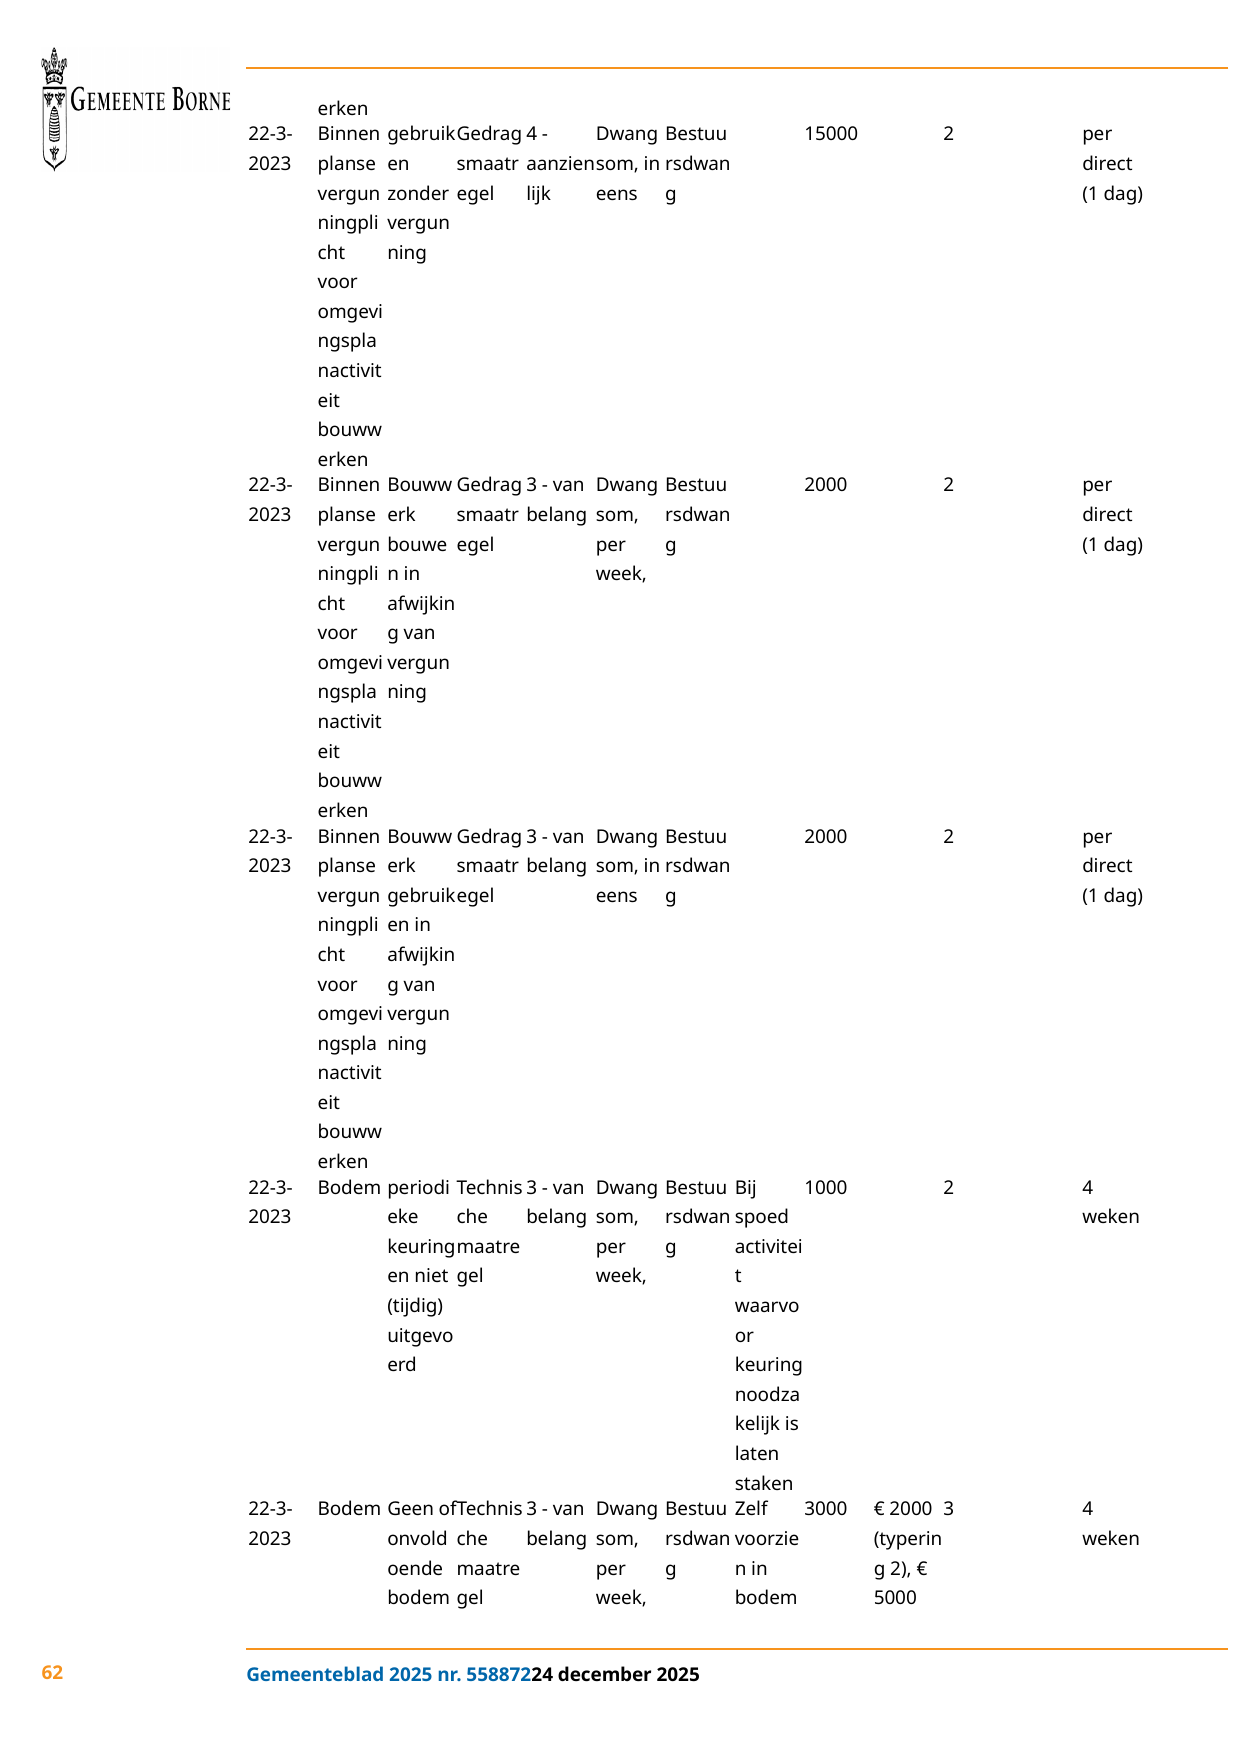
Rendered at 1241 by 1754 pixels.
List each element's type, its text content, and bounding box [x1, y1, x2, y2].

table_cell 2 [943, 121, 1013, 472]
table_cell Bestuursdwang [665, 823, 734, 1174]
table_cell per direct (1 dag) [1082, 472, 1152, 823]
table_cell [387, 95, 456, 121]
table_cell Bouwwerk gebruiken in afwijking van vergunning [387, 823, 456, 1174]
table_cell [1013, 1496, 1082, 1610]
table_cell Bodem [318, 1496, 387, 1610]
table_cell 3 - van belang [526, 1174, 596, 1496]
table_cell Gedragsmaatregel [456, 823, 526, 1174]
table_cell Dwangsom, in eens [596, 121, 665, 472]
table_cell Zelf voorzien in bodem [735, 1496, 804, 1610]
table_cell 1000 [804, 1174, 873, 1496]
table_cell [1013, 121, 1082, 472]
picture [41, 47, 231, 172]
table_cell Bouwwerk bouwen in afwijking van vergunning [387, 472, 456, 823]
table_cell Dwangsom, in eens [596, 823, 665, 1174]
table_cell Bestuursdwang [665, 1174, 734, 1496]
table_cell [665, 95, 734, 121]
table_cell [735, 95, 804, 121]
table_cell 4 - aanzienlijk [526, 121, 596, 472]
table_cell [526, 95, 596, 121]
table_cell Bestuursdwang [665, 1496, 734, 1610]
table_cell 2 [943, 823, 1013, 1174]
table_cell Bestuursdwang [665, 472, 734, 823]
table_cell 3000 [804, 1496, 873, 1610]
table_cell [1013, 1174, 1082, 1496]
table_cell 22-3-2023 [248, 1174, 317, 1496]
table_cell 2000 [804, 472, 873, 823]
table_cell Bij spoed activiteit waarvoor keuring noodzakelijk is laten staken [735, 1174, 804, 1496]
table_cell Bodem [318, 1174, 387, 1496]
table_cell [735, 823, 804, 1174]
table_cell [735, 472, 804, 823]
table_cell Binnenplanse vergunningplicht voor omgevingsplanactiviteit bouwwerken [318, 472, 387, 823]
table_cell 22-3-2023 [248, 1496, 317, 1610]
table_cell 22-3-2023 [248, 121, 317, 472]
table_cell [874, 121, 943, 472]
table_cell [248, 95, 317, 121]
table_cell 4 weken [1082, 1496, 1152, 1610]
table_cell [596, 95, 665, 121]
table_cell Technische maatregel [456, 1496, 526, 1610]
table_cell erken [318, 95, 387, 121]
table_cell [874, 95, 943, 121]
table_cell 22-3-2023 [248, 472, 317, 823]
table_cell 3 - van belang [526, 1496, 596, 1610]
table_cell [943, 95, 1013, 121]
table_cell 2 [943, 472, 1013, 823]
table_cell [735, 121, 804, 472]
table_cell Gedragsmaatregel [456, 121, 526, 472]
table_cell [1013, 472, 1082, 823]
table_cell 2000 [804, 823, 873, 1174]
table_cell Binnenplanse vergunningplicht voor omgevingsplanactiviteit bouwwerken [318, 823, 387, 1174]
table_cell Technische maatregel [456, 1174, 526, 1496]
table_cell Dwangsom, per week, [596, 1174, 665, 1496]
table_cell 22-3-2023 [248, 823, 317, 1174]
table_cell [1013, 823, 1082, 1174]
table_cell [804, 95, 873, 121]
table_cell 2 [943, 1174, 1013, 1496]
table_cell [1013, 95, 1082, 121]
table_cell Binnenplanse vergunningplicht voor omgevingsplanactiviteit bouwwerken [318, 121, 387, 472]
table_cell Geen of onvoldoende bodem [387, 1496, 456, 1610]
table_cell Dwangsom, per week, [596, 1496, 665, 1610]
table_cell gebruiken zonder vergunning [387, 121, 456, 472]
table_cell 4 weken [1082, 1174, 1152, 1496]
table_cell per direct (1 dag) [1082, 121, 1152, 472]
table_cell [874, 823, 943, 1174]
table_cell € 2000 (typering 2), € 5000 [874, 1496, 943, 1610]
table_cell 3 [943, 1496, 1013, 1610]
table_cell Bestuursdwang [665, 121, 734, 472]
table_cell [1082, 95, 1152, 121]
table_cell Gedragsmaatregel [456, 472, 526, 823]
table_cell [456, 95, 526, 121]
table_cell 15000 [804, 121, 873, 472]
table_cell periodieke keuringen niet (tijdig) uitgevoerd [387, 1174, 456, 1496]
table_cell Dwangsom, per week, [596, 472, 665, 823]
table_cell [874, 472, 943, 823]
table_cell 3 - van belang [526, 472, 596, 823]
table_cell [874, 1174, 943, 1496]
table_cell 3 - van belang [526, 823, 596, 1174]
table_cell per direct (1 dag) [1082, 823, 1152, 1174]
